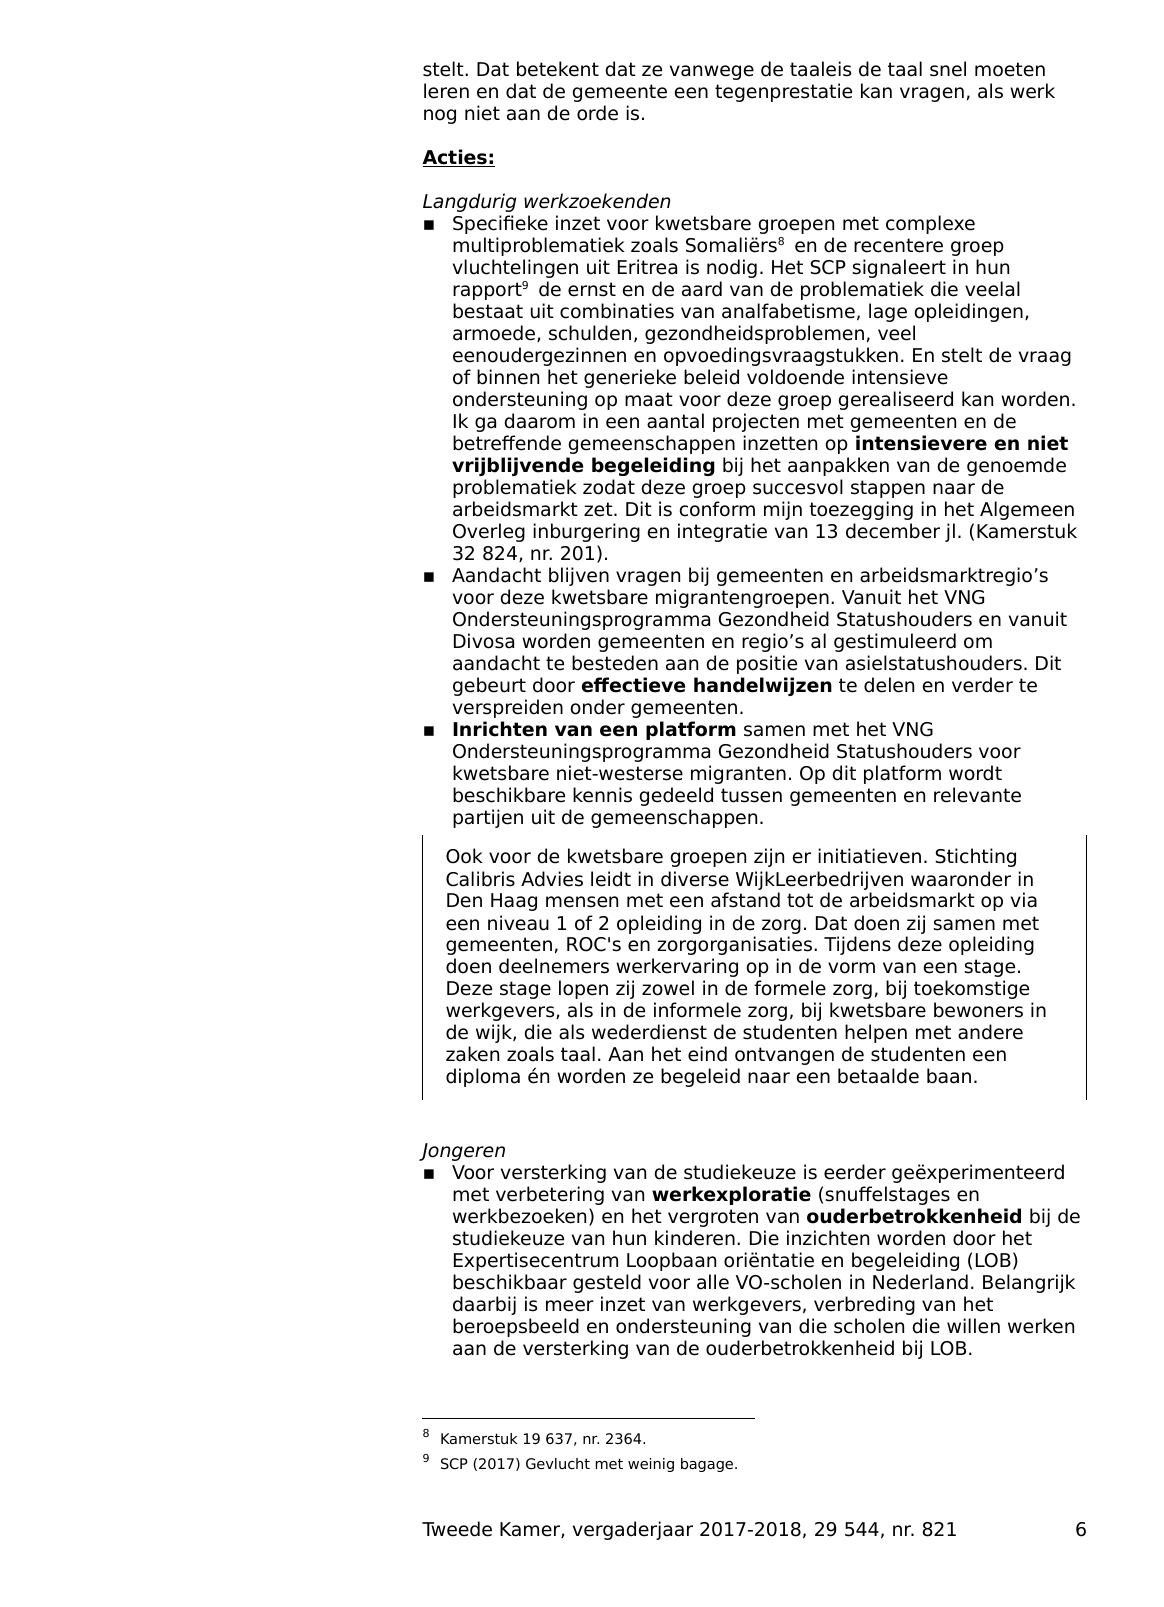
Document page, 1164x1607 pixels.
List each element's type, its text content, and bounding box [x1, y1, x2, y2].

text ▪ Voor versterking van de studiekeuze is eerder geëxperimenteerd met verbetering van werkexploratie (snuffelstages en werkbezoeken) en het vergroten van ouderbetrokkenheid bij de studiekeuze van hun kinderen. Die inzichten worden door het Expertisecentrum Loopbaan oriëntatie en begeleiding (LOB) beschikbaar gesteld voor alle VO-scholen in Nederland. Belangrijk daarbij is meer inzet van werkgevers, verbreding van het beroepsbeeld en ondersteuning van die scholen die willen werken aan de versterking van de ouderbetrokkenheid bij LOB. [422, 1162, 1087, 1360]
text Langdurig werkzoekenden [422, 191, 1087, 213]
table_header Ook voor de kwetsbare groepen zijn er initiatieven. Stichting Calibris Advies leidt in diverse WijkLeerbedrijven waaronder in Den Haag mensen met een afstand tot de arbeidsmarkt op via een niveau 1 of 2 opleiding in de zorg. Dat doen zij samen met gemeenten, ROC's en zorgorganisaties. Tijdens deze opleiding doen deelnemers werkervaring op in de vorm van een stage. Deze stage lopen zij zowel in de formele zorg, bij toekomstige werkgevers, als in de informele zorg, bij kwetsbare bewoners in de wijk, die als wederdienst de studenten helpen met andere zaken zoals taal. Aan het eind ontvangen de studenten een diploma én worden ze begeleid naar een betaalde baan. [423, 835, 1086, 1100]
text ▪ Aandacht blijven vragen bij gemeenten en arbeidsmarktregio’s voor deze kwetsbare migrantengroepen. Vanuit het VNG Ondersteuningsprogramma Gezondheid Statushouders en vanuit Divosa worden gemeenten en regio’s al gestimuleerd om aandacht te besteden aan de positie van asielstatushouders. Dit gebeurt door effectieve handelwijzen te delen en verder te verspreiden onder gemeenten. [422, 565, 1087, 719]
text stelt. Dat betekent dat ze vanwege de taaleis de taal snel moeten leren en dat de gemeente een tegenprestatie kan vragen, als werk nog niet aan de orde is. [422, 59, 1087, 125]
text Kamerstuk 19 637, nr. 2364. [422, 1427, 1087, 1449]
text SCP (2017) Gevlucht met weinig bagage. [422, 1452, 1087, 1474]
text ▪ Specifieke inzet voor kwetsbare groepen met complexe multiproblematiek zoals Somaliërs en de recentere groep vluchtelingen uit Eritrea is nodig. Het SCP signaleert in hun rapport de ernst en de aard van de problematiek die veelal bestaat uit combinaties van analfabetisme, lage opleidingen, armoede, schulden, gezondheidsproblemen, veel eenoudergezinnen en opvoedingsvraagstukken. En stelt de vraag of binnen het generieke beleid voldoende intensieve ondersteuning op maat voor deze groep gerealiseerd kan worden. Ik ga daarom in een aantal projecten met gemeenten en de betreffende gemeenschappen inzetten op intensievere en niet vrijblijvende begeleiding bij het aanpakken van de genoemde problematiek zodat deze groep succesvol stappen naar de arbeidsmarkt zet. Dit is conform mijn toezegging in het Algemeen Overleg inburgering en integratie van 13 december jl. (Kamerstuk 32 824, nr. 201). [422, 213, 1087, 565]
subtitle Acties: [422, 147, 1087, 169]
text Jongeren [422, 1140, 1087, 1162]
text ▪ Inrichten van een platform samen met het VNG Ondersteuningsprogramma Gezondheid Statushouders voor kwetsbare niet-westerse migranten. Op dit platform wordt beschikbare kennis gedeeld tussen gemeenten en relevante partijen uit de gemeenschappen. [422, 719, 1087, 829]
